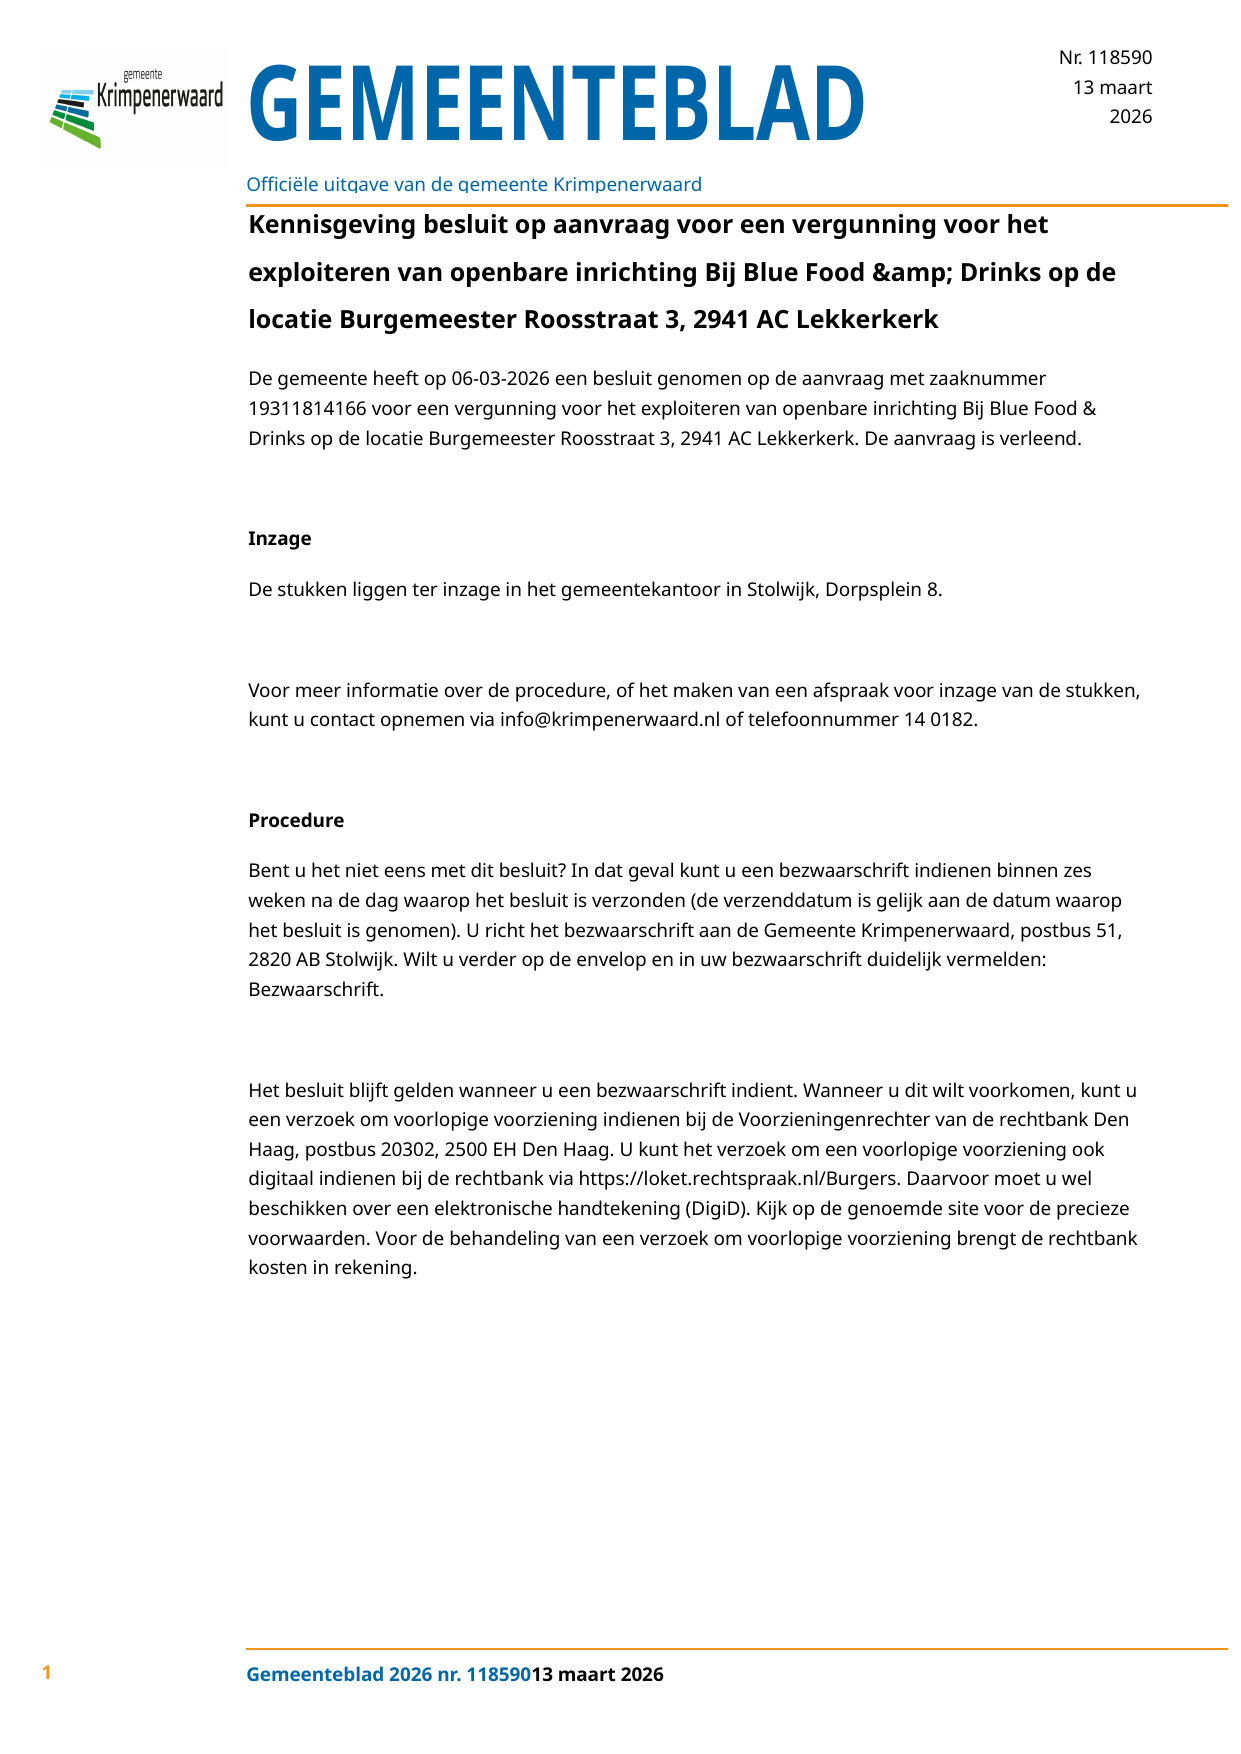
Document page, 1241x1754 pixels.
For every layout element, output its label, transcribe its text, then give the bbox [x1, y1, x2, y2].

picture [41, 47, 231, 172]
text Bent u het niet eens met dit besluit? In dat geval kunt u een bezwaarschrift indienen binnen zes weken na de dag waarop het besluit is verzonden (de verzenddatum is gelijk aan de datum waarop het besluit is genomen). U richt het bezwaarschrift aan de Gemeente Krimpenerwaard, postbus 51, 2820 AB Stolwijk. Wilt u verder op de envelop en in uw bezwaarschrift duidelijk vermelden: Bezwaarschrift. [248, 858, 1152, 1002]
text Voor meer informatie over de procedure, of het maken van een afspraak voor inzage van de stukken, kunt u contact opnemen via info@krimpenerwaard.nl of telefoonnummer 14 0182. [248, 677, 1152, 732]
text Het besluit blijft gelden wanneer u een bezwaarschrift indient. Wanneer u dit wilt voorkomen, kunt u een verzoek om voorlopige voorziening indienen bij de Voorzieningenrechter van de rechtbank Den Haag, postbus 20302, 2500 EH Den Haag. U kunt het verzoek om een voorlopige voorziening ook digitaal indienen bij de rechtbank via https://loket.rechtspraak.nl/Burgers. Daarvoor moet u wel beschikken over een elektronische handtekening (DigiD). Kijk op de genoemde site voor de precieze voorwaarden. Voor de behandeling van een verzoek om voorlopige voorziening brengt de rechtbank kosten in rekening. [248, 1077, 1152, 1280]
text De gemeente heeft op 06-03-2026 een besluit genomen op de aanvraag met zaaknummer 19311814166 voor een vergunning voor het exploiteren van openbare inrichting Bij Blue Food & Drinks op de locatie Burgemeester Roosstraat 3, 2941 AC Lekkerkerk. De aanvraag is verleend. [248, 366, 1152, 450]
text De stukken liggen ter inzage in het gemeentekantoor in Stolwijk, Dorpsplein 8. [248, 576, 1152, 602]
text Kennisgeving besluit op aanvraag voor een vergunning voor het exploiteren van openbare inrichting Bij Blue Food &amp; Drinks op de locatie Burgemeester Roosstraat 3, 2941 AC Lekkerkerk [248, 207, 1152, 336]
text Inzage [248, 526, 1152, 551]
text Procedure [248, 807, 1152, 833]
